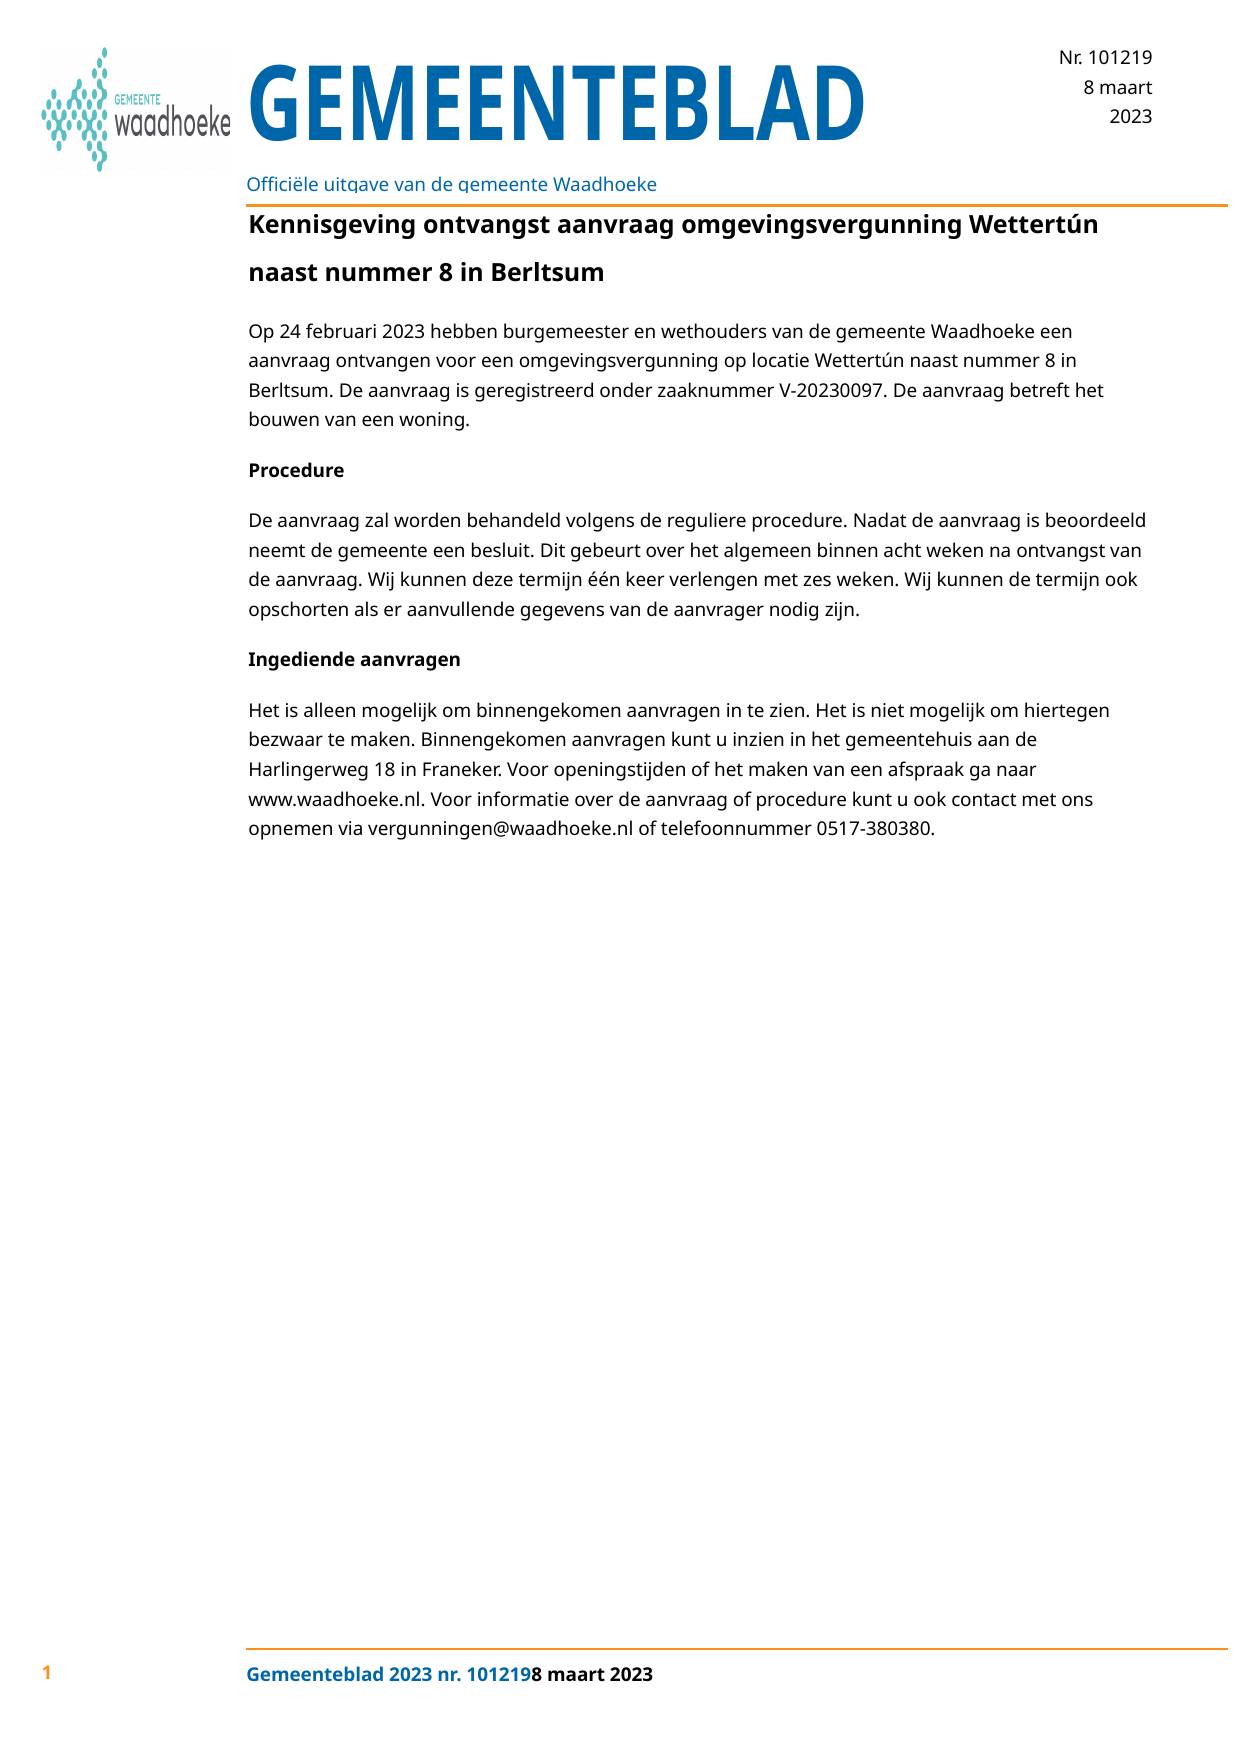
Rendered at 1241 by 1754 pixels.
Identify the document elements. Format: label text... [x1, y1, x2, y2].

text Kennisgeving ontvangst aanvraag omgevingsvergunning Wettertún naast nummer 8 in Berltsum [248, 207, 1152, 288]
text De aanvraag zal worden behandeld volgens de reguliere procedure. Nadat de aanvraag is beoordeeld neemt de gemeente een besluit. Dit gebeurt over het algemeen binnen acht weken na ontvangst van de aanvraag. Wij kunnen deze termijn één keer verlengen met zes weken. Wij kunnen de termijn ook opschorten als er aanvullende gegevens van de aanvrager nodig zijn. [248, 507, 1152, 622]
text Op 24 februari 2023 hebben burgemeester en wethouders van de gemeente Waadhoeke een aanvraag ontvangen voor een omgevingsvergunning op locatie Wettertún naast nummer 8 in Berltsum. De aanvraag is geregistreerd onder zaaknummer V-20230097. De aanvraag betreft het bouwen van een woning. [248, 318, 1152, 432]
text Ingediende aanvragen [248, 647, 1152, 672]
text Het is alleen mogelijk om binnengekomen aanvragen in te zien. Het is niet mogelijk om hiertegen bezwaar te maken. Binnengekomen aanvragen kunt u inzien in het gemeentehuis aan de Harlingerweg 18 in Franeker. Voor openingstijden of het maken van een afspraak ga naar www.waadhoeke.nl. Voor informatie over de aanvraag of procedure kunt u ook contact met ons opnemen via vergunningen@waadhoeke.nl of telefoonnummer 0517-380380. [248, 697, 1152, 841]
picture [41, 47, 231, 172]
text Procedure [248, 457, 1152, 483]
